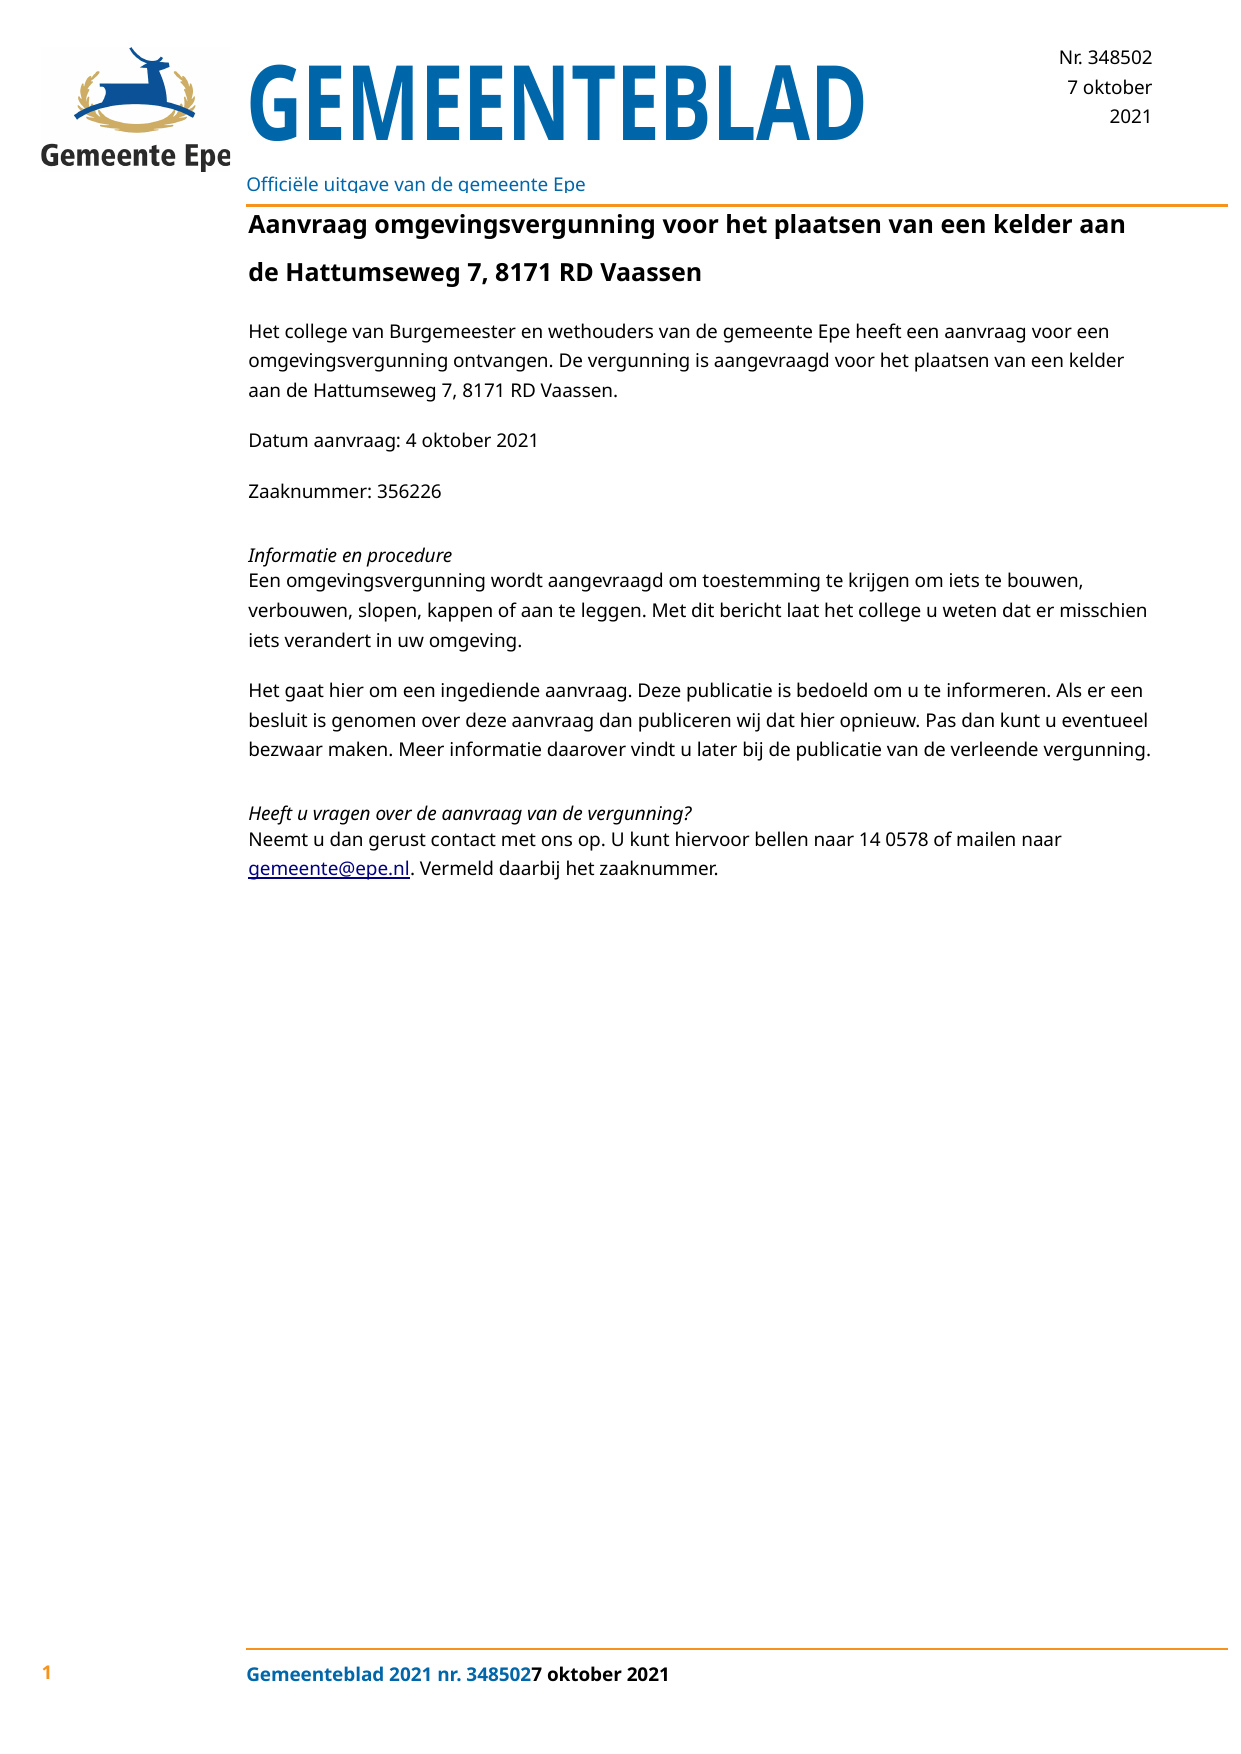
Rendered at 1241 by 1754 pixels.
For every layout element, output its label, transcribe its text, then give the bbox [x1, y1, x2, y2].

text Aanvraag omgevingsvergunning voor het plaatsen van een kelder aan de Hattumseweg 7, 8171 RD Vaassen [248, 207, 1152, 288]
picture [41, 47, 231, 172]
text Informatie en procedure [248, 542, 1152, 568]
text Heeft u vragen over de aanvraag van de vergunning? [248, 800, 1152, 826]
text Datum aanvraag: 4 oktober 2021 [248, 427, 1152, 453]
text Het college van Burgemeester en wethouders van de gemeente Epe heeft een aanvraag voor een omgevingsvergunning ontvangen. De vergunning is aangevraagd voor het plaatsen van een kelder aan de Hattumseweg 7, 8171 RD Vaassen. [248, 318, 1152, 403]
text Zaaknummer: 356226 [248, 478, 1152, 504]
text Neemt u dan gerust contact met ons op. U kunt hiervoor bellen naar 14 0578 of mailen naar gemeente@epe.nl. Vermeld daarbij het zaaknummer. [248, 826, 1152, 881]
text Het gaat hier om een ingediende aanvraag. Deze publicatie is bedoeld om u te informeren. Als er een besluit is genomen over deze aanvraag dan publiceren wij dat hier opnieuw. Pas dan kunt u eventueel bezwaar maken. Meer informatie daarover vindt u later bij de publicatie van de verleende vergunning. [248, 677, 1152, 762]
text Een omgevingsvergunning wordt aangevraagd om toestemming te krijgen om iets te bouwen, verbouwen, slopen, kappen of aan te leggen. Met dit bericht laat het college u weten dat er misschien iets verandert in uw omgeving. [248, 568, 1152, 652]
